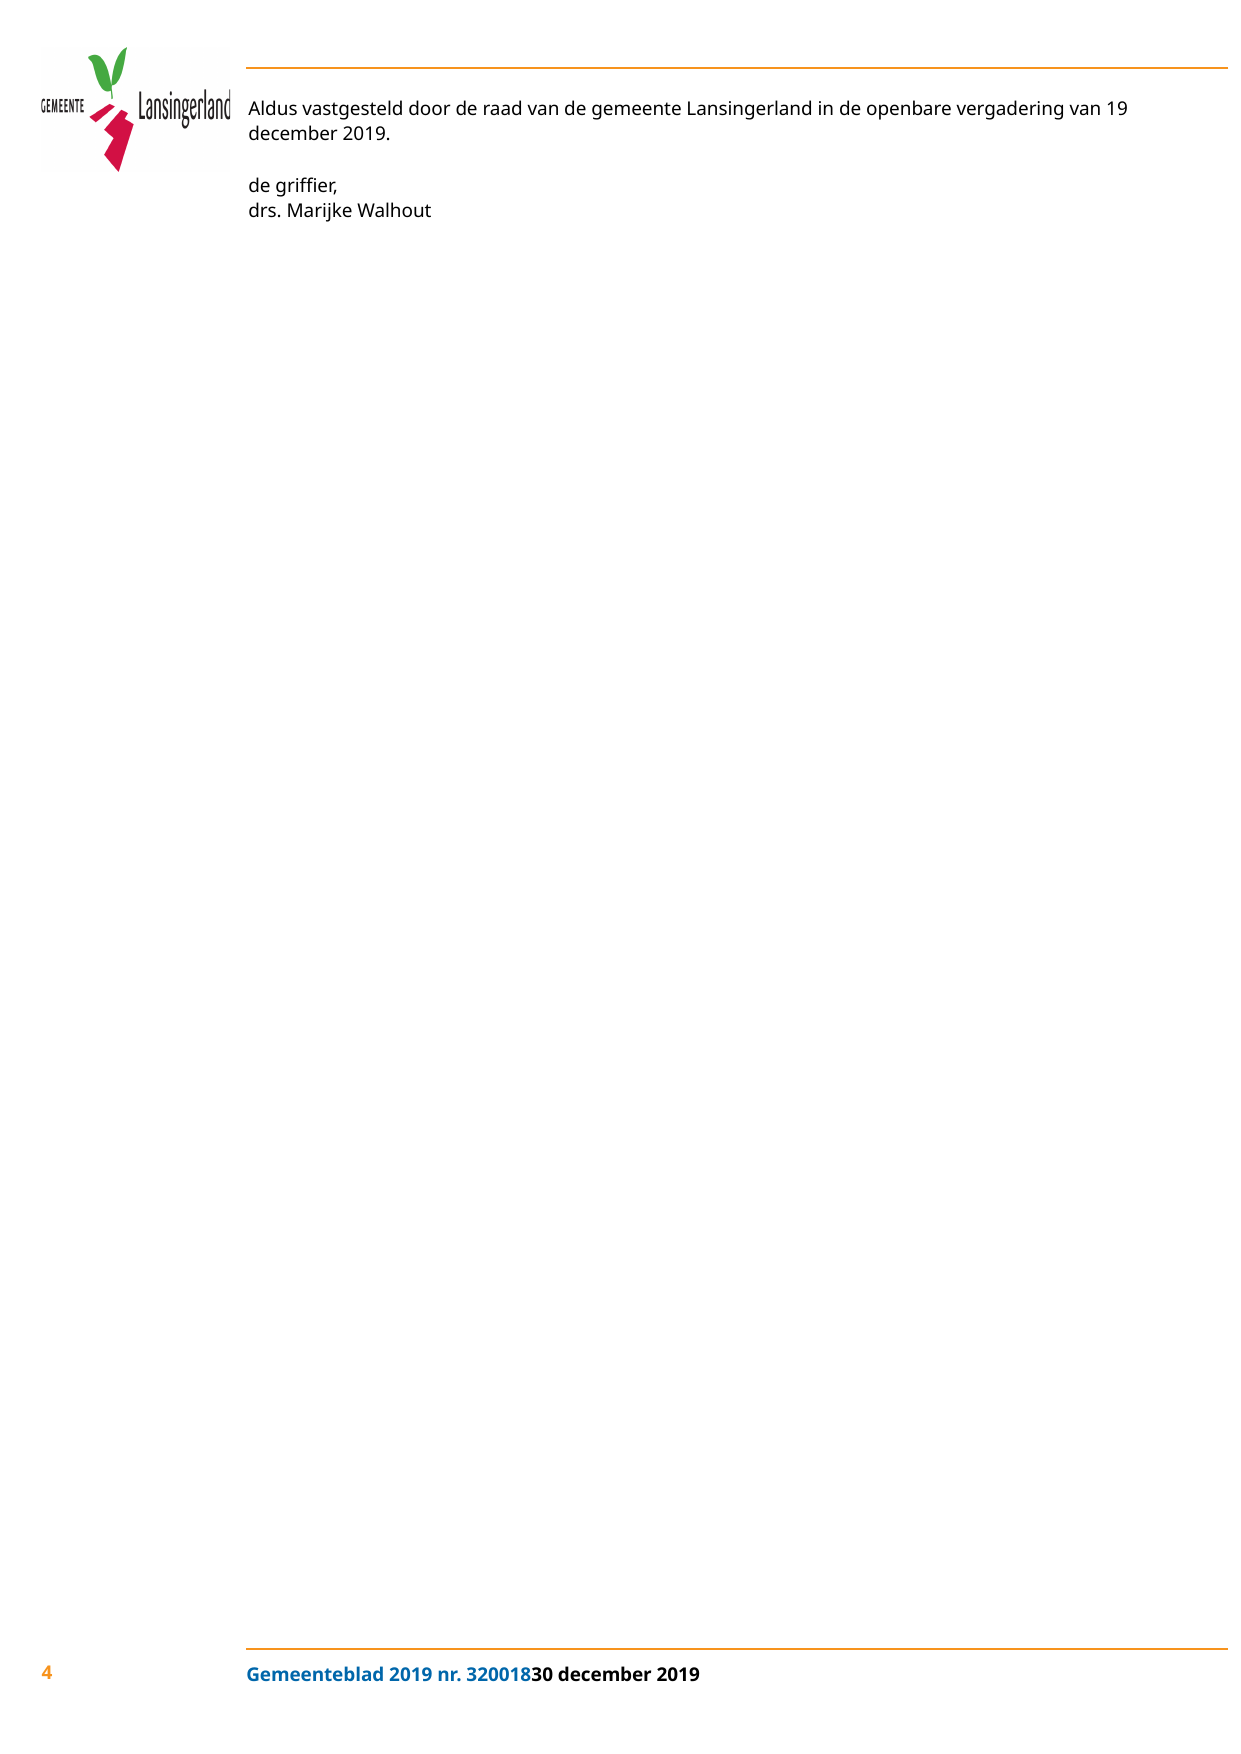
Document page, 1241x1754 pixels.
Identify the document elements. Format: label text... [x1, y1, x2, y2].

text drs. Marijke Walhout [248, 198, 1152, 223]
picture [41, 47, 231, 172]
text Aldus vastgesteld door de raad van de gemeente Lansingerland in de openbare vergadering van 19 december 2019. [248, 95, 1152, 146]
text de griffier, [248, 172, 1152, 198]
